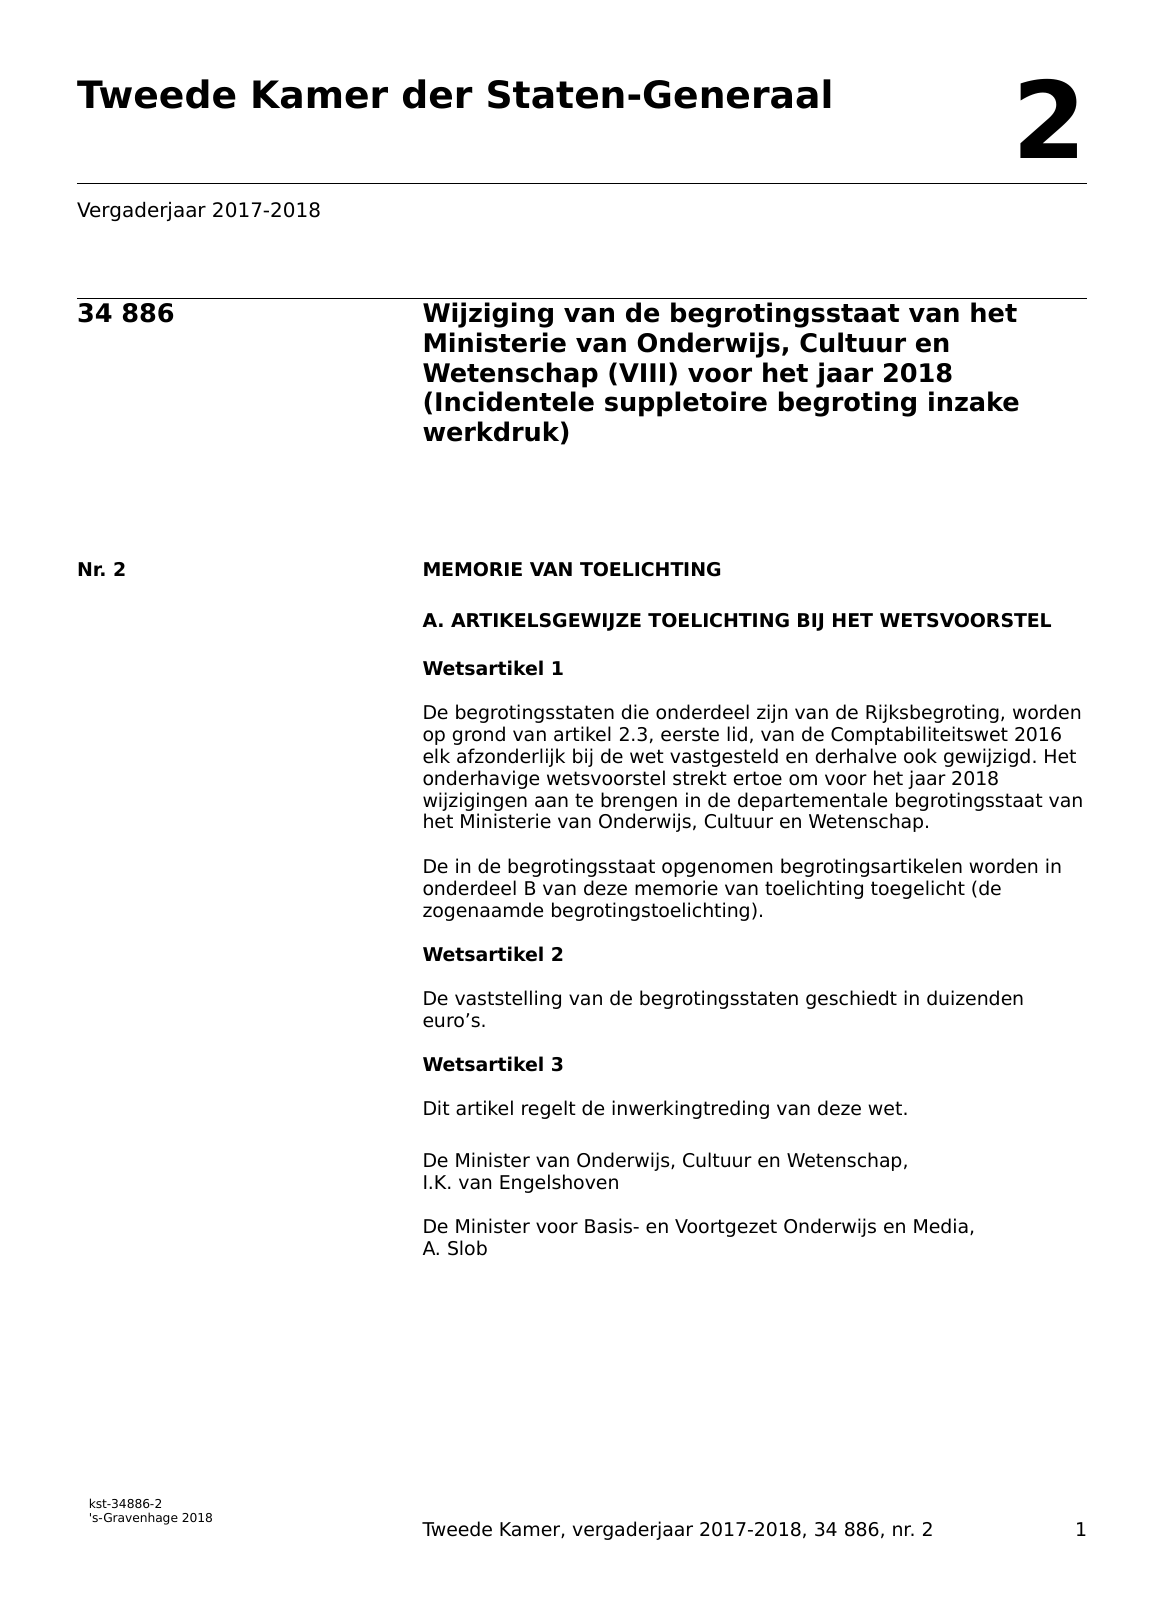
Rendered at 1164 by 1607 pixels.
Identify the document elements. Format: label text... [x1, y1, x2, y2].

text kst-34886-2 [88, 1497, 323, 1511]
subtitle Wetsartikel 3 [422, 1054, 1087, 1076]
text 's-Gravenhage 2018 [88, 1511, 323, 1525]
text De vaststelling van de begrotingsstaten geschiedt in duizenden euro’s. [422, 988, 1087, 1032]
text Dit artikel regelt de inwerkingtreding van deze wet. [422, 1098, 1087, 1120]
subtitle Wetsartikel 1 [422, 657, 1087, 679]
text De in de begrotingsstaat opgenomen begrotingsartikelen worden in onderdeel B van deze memorie van toelichting toegelicht (de zogenaamde begrotingstoelichting). [422, 856, 1087, 922]
text De Minister van Onderwijs, Cultuur en Wetenschap, I.K. van Engelshoven [422, 1150, 1087, 1194]
table_header 2 [886, 59, 1087, 183]
table_cell Vergaderjaar 2017-2018 [77, 184, 1087, 298]
text De begrotingsstaten die onderdeel zijn van de Rijksbegroting, worden op grond van artikel 2.3, eerste lid, van de Comptabiliteitswet 2016 elk afzonderlijk bij de wet vastgesteld en derhalve ook gewijzigd. Het onderhavige wetsvoorstel strekt ertoe om voor het jaar 2018 wijzigingen aan te brengen in de departementale begrotingsstaat van het Ministerie van Onderwijs, Cultuur en Wetenschap. [422, 702, 1087, 833]
subtitle Wetsartikel 2 [422, 944, 1087, 966]
subtitle 34 886 Wijziging van de begrotingsstaat van het Ministerie van Onderwijs, Cultuur en Wetenschap (VIII) voor het jaar 2018 (Incidentele suppletoire begroting inzake werkdruk) [77, 299, 1087, 447]
text De Minister voor Basis- en Voortgezet Onderwijs en Media, A. Slob [422, 1216, 1087, 1260]
subtitle Nr. 2 MEMORIE VAN TOELICHTING [77, 558, 1087, 580]
table_header Tweede Kamer der Staten-Generaal [77, 59, 886, 183]
subtitle A. ARTIKELSGEWIJZE TOELICHTING BIJ HET WETSVOORSTEL [422, 610, 1087, 632]
